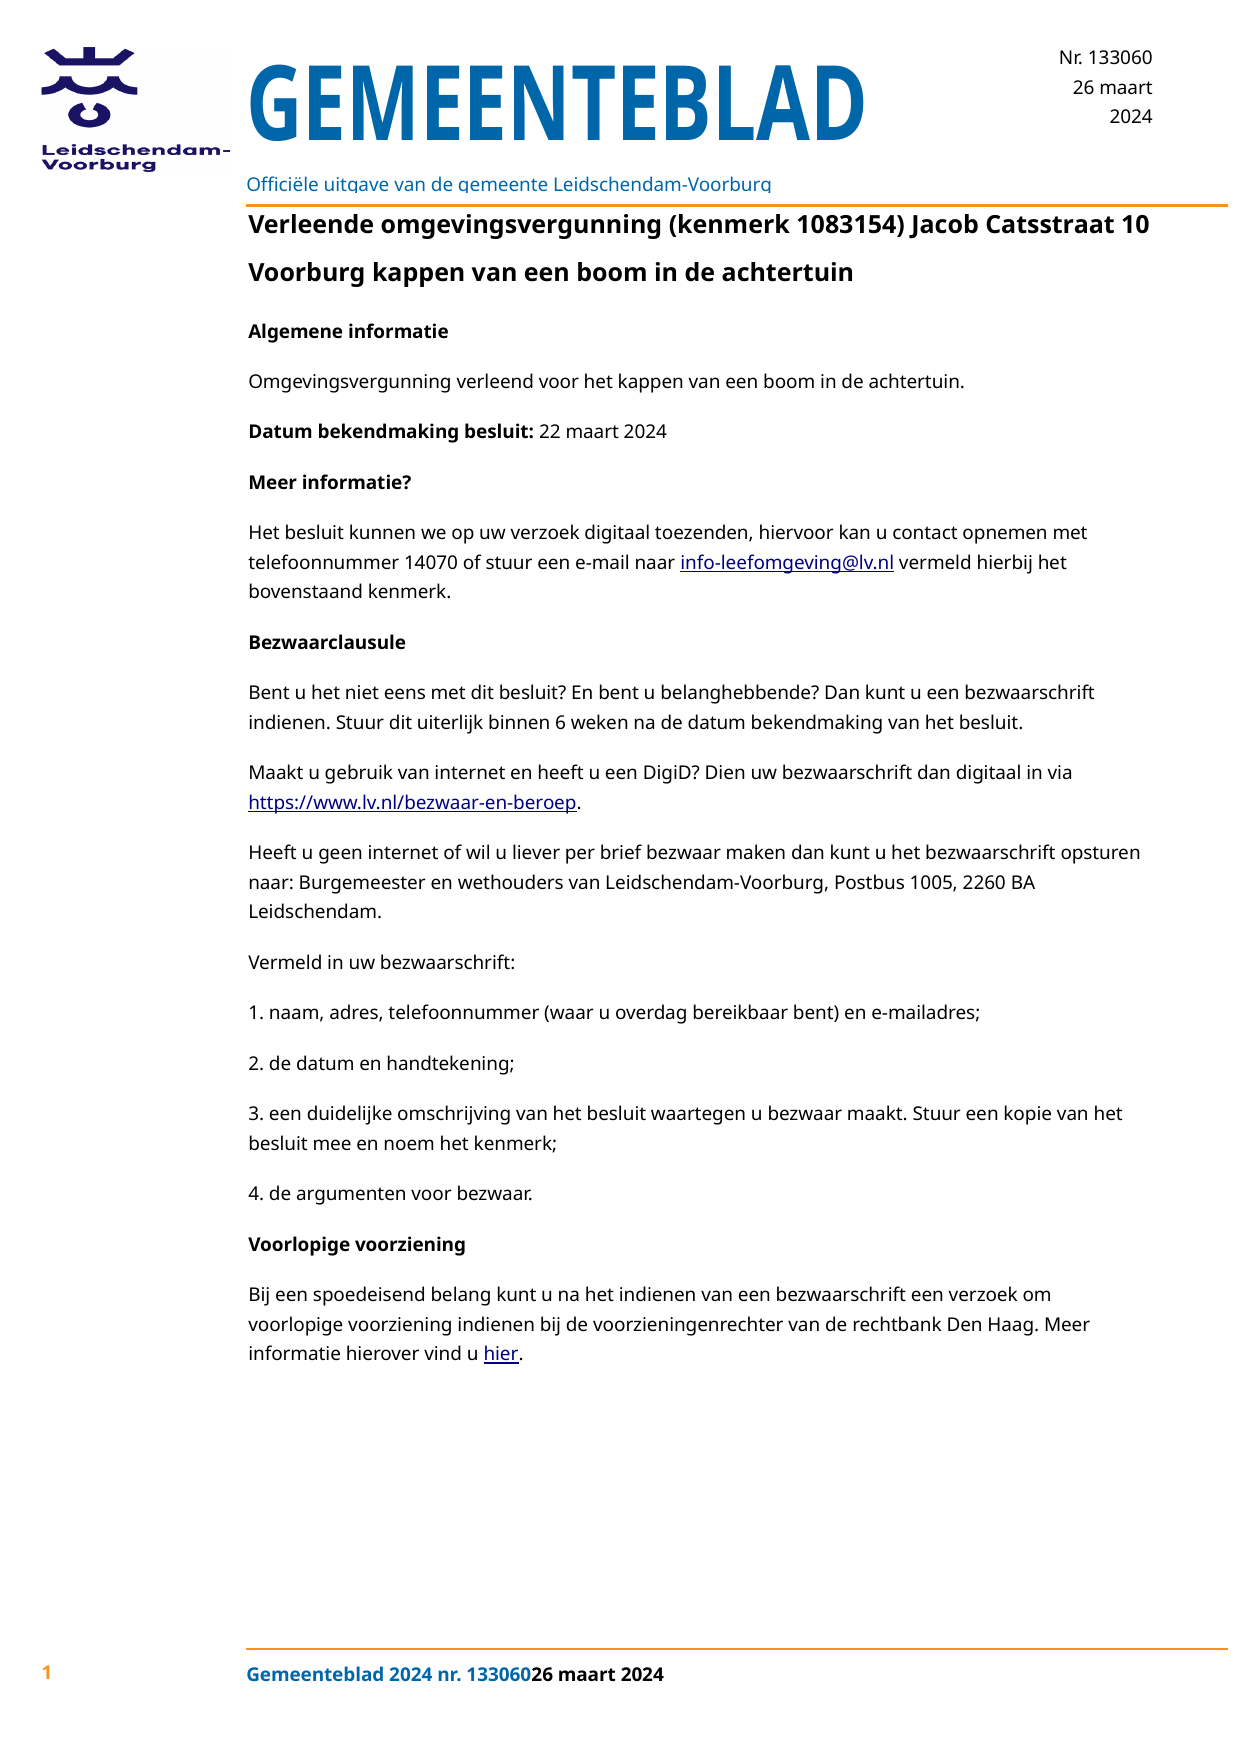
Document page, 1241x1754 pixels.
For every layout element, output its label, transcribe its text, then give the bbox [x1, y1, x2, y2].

text 1. naam, adres, telefoonnummer (waar u overdag bereikbaar bent) en e-mailadres; [248, 999, 1152, 1025]
text Datum bekendmaking besluit: 22 maart 2024 [248, 419, 1152, 444]
text Het besluit kunnen we op uw verzoek digitaal toezenden, hiervoor kan u contact opnemen met telefoonnummer 14070 of stuur een e-mail naar info-leefomgeving@lv.nl vermeld hierbij het bovenstaand kenmerk. [248, 519, 1152, 604]
text 3. een duidelijke omschrijving van het besluit waartegen u bezwaar maakt. Stuur een kopie van het besluit mee en noem het kenmerk; [248, 1100, 1152, 1156]
text 4. de argumenten voor bezwaar. [248, 1180, 1152, 1206]
text Vermeld in uw bezwaarschrift: [248, 949, 1152, 975]
text Bent u het niet eens met dit besluit? En bent u belanghebbende? Dan kunt u een bezwaarschrift indienen. Stuur dit uiterlijk binnen 6 weken na de datum bekendmaking van het besluit. [248, 679, 1152, 735]
text Algemene informatie [248, 318, 1152, 344]
picture [41, 47, 231, 172]
text Voorlopige voorziening [248, 1231, 1152, 1257]
text Bezwaarclausule [248, 629, 1152, 655]
text Heeft u geen internet of wil u liever per brief bezwaar maken dan kunt u het bezwaarschrift opsturen naar: Burgemeester en wethouders van Leidschendam-Voorburg, Postbus 1005, 2260 BA Leidschendam. [248, 839, 1152, 924]
text Verleende omgevingsvergunning (kenmerk 1083154) Jacob Catsstraat 10 Voorburg kappen van een boom in de achtertuin [248, 207, 1152, 288]
text Meer informatie? [248, 469, 1152, 495]
text Bij een spoedeisend belang kunt u na het indienen van een bezwaarschrift een verzoek om voorlopige voorziening indienen bij de voorzieningenrechter van de rechtbank Den Haag. Meer informatie hierover vind u hier. [248, 1281, 1152, 1366]
text Maakt u gebruik van internet en heeft u een DigiD? Dien uw bezwaarschrift dan digitaal in via https://www.lv.nl/bezwaar-en-beroep. [248, 759, 1152, 815]
text Omgevingsvergunning verleend voor het kappen van een boom in de achtertuin. [248, 368, 1152, 394]
text 2. de datum en handtekening; [248, 1050, 1152, 1076]
